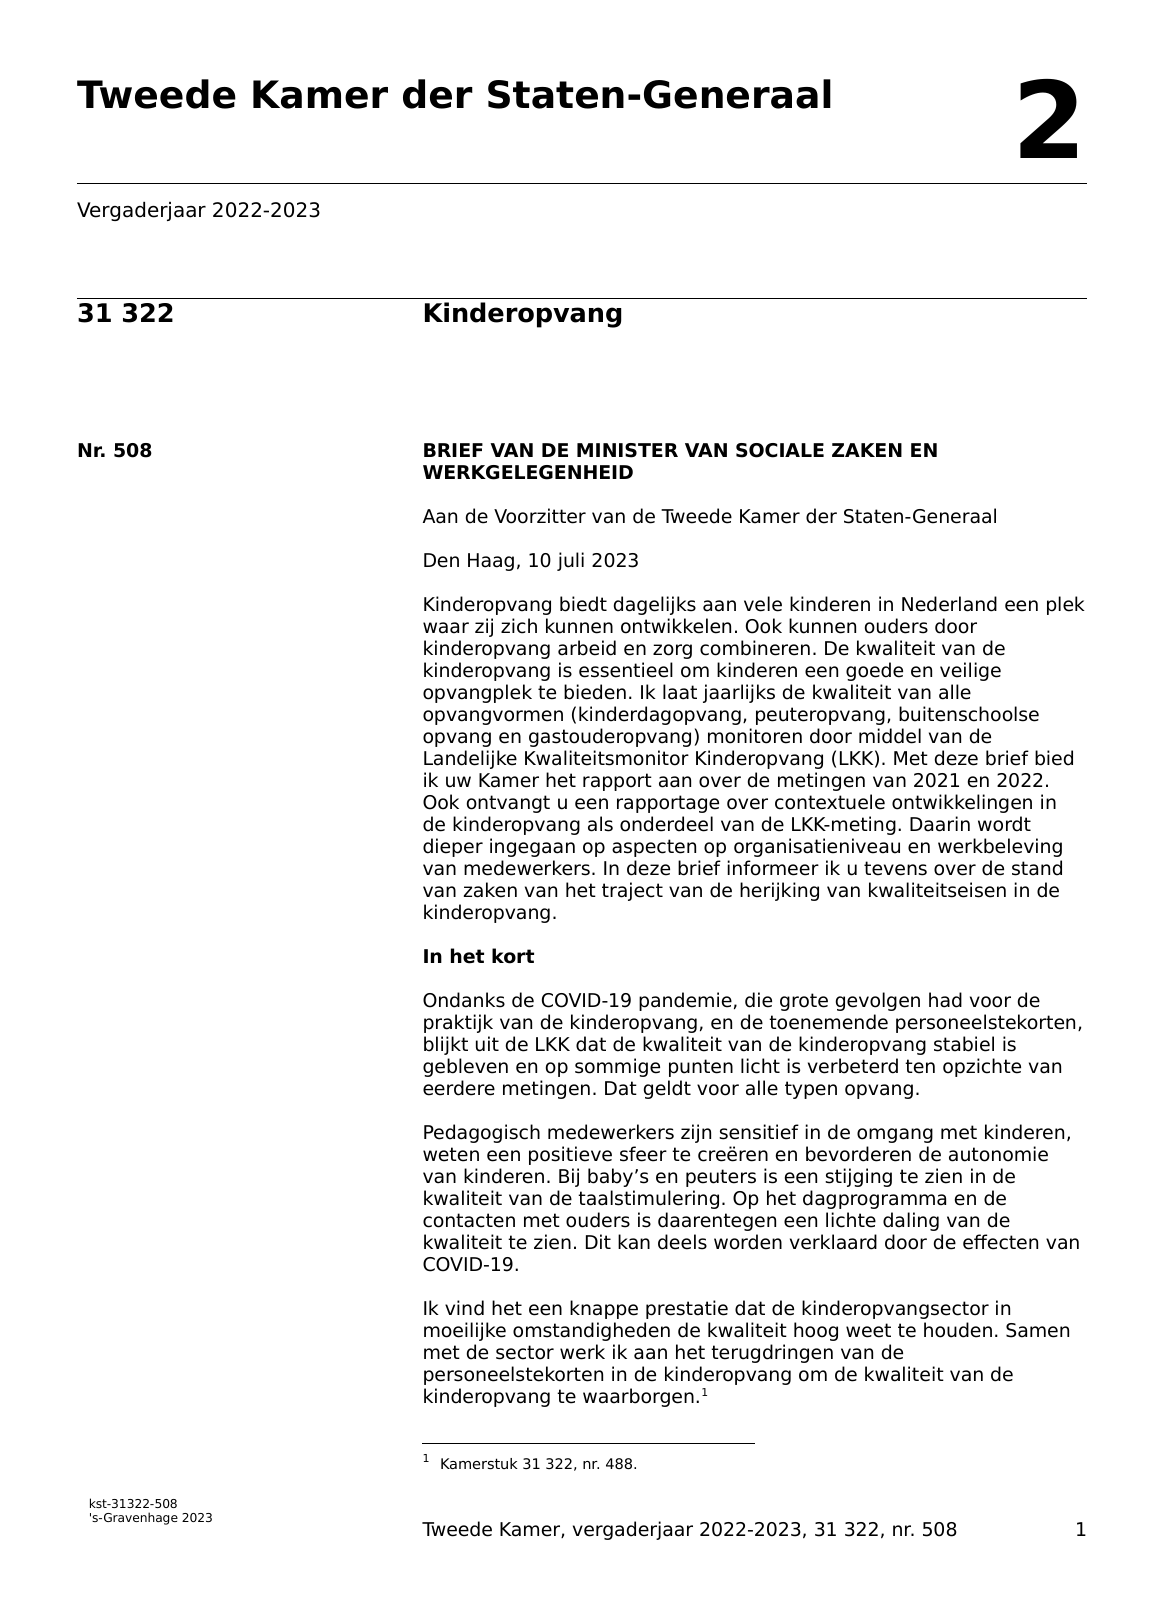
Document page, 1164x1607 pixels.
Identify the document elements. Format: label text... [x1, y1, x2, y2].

text kst-31322-508 [88, 1497, 323, 1511]
text Kamerstuk 31 322, nr. 488. [422, 1452, 1087, 1474]
text Den Haag, 10 juli 2023 [422, 550, 1087, 572]
table_header Tweede Kamer der Staten-Generaal [77, 59, 886, 183]
text Kinderopvang biedt dagelijks aan vele kinderen in Nederland een plek waar zij zich kunnen ontwikkelen. Ook kunnen ouders door kinderopvang arbeid en zorg combineren. De kwaliteit van de kinderopvang is essentieel om kinderen een goede en veilige opvangplek te bieden. Ik laat jaarlijks de kwaliteit van alle opvangvormen (kinderdagopvang, peuteropvang, buitenschoolse opvang en gastouderopvang) monitoren door middel van de Landelijke Kwaliteitsmonitor Kinderopvang (LKK). Met deze brief bied ik uw Kamer het rapport aan over de metingen van 2021 en 2022. Ook ontvangt u een rapportage over contextuele ontwikkelingen in de kinderopvang als onderdeel van de LKK-meting. Daarin wordt dieper ingegaan op aspecten op organisatieniveau en werkbeleving van medewerkers. In deze brief informeer ik u tevens over de stand van zaken van het traject van de herijking van kwaliteitseisen in de kinderopvang. [422, 594, 1087, 924]
text Pedagogisch medewerkers zijn sensitief in de omgang met kinderen, weten een positieve sfeer te creëren en bevorderen de autonomie van kinderen. Bij baby’s en peuters is een stijging te zien in de kwaliteit van de taalstimulering. Op het dagprogramma en de contacten met ouders is daarentegen een lichte daling van de kwaliteit te zien. Dit kan deels worden verklaard door de effecten van COVID-19. [422, 1122, 1087, 1276]
subtitle Nr. 508 BRIEF VAN DE MINISTER VAN SOCIALE ZAKEN EN WERKGELEGENHEID [77, 440, 1087, 484]
text 's-Gravenhage 2023 [88, 1511, 323, 1525]
table_header 2 [886, 59, 1087, 183]
table_cell Vergaderjaar 2022-2023 [77, 184, 1087, 298]
subtitle 31 322 Kinderopvang [77, 299, 1087, 329]
text Aan de Voorzitter van de Tweede Kamer der Staten-Generaal [422, 506, 1087, 528]
text Ik vind het een knappe prestatie dat de kinderopvangsector in moeilijke omstandigheden de kwaliteit hoog weet te houden. Samen met de sector werk ik aan het terugdringen van de personeelstekorten in de kinderopvang om de kwaliteit van de kinderopvang te waarborgen. [422, 1298, 1087, 1408]
subtitle In het kort [422, 946, 1087, 968]
text Ondanks de COVID-19 pandemie, die grote gevolgen had voor de praktijk van de kinderopvang, en de toenemende personeelstekorten, blijkt uit de LKK dat de kwaliteit van de kinderopvang stabiel is gebleven en op sommige punten licht is verbeterd ten opzichte van eerdere metingen. Dat geldt voor alle typen opvang. [422, 990, 1087, 1100]
